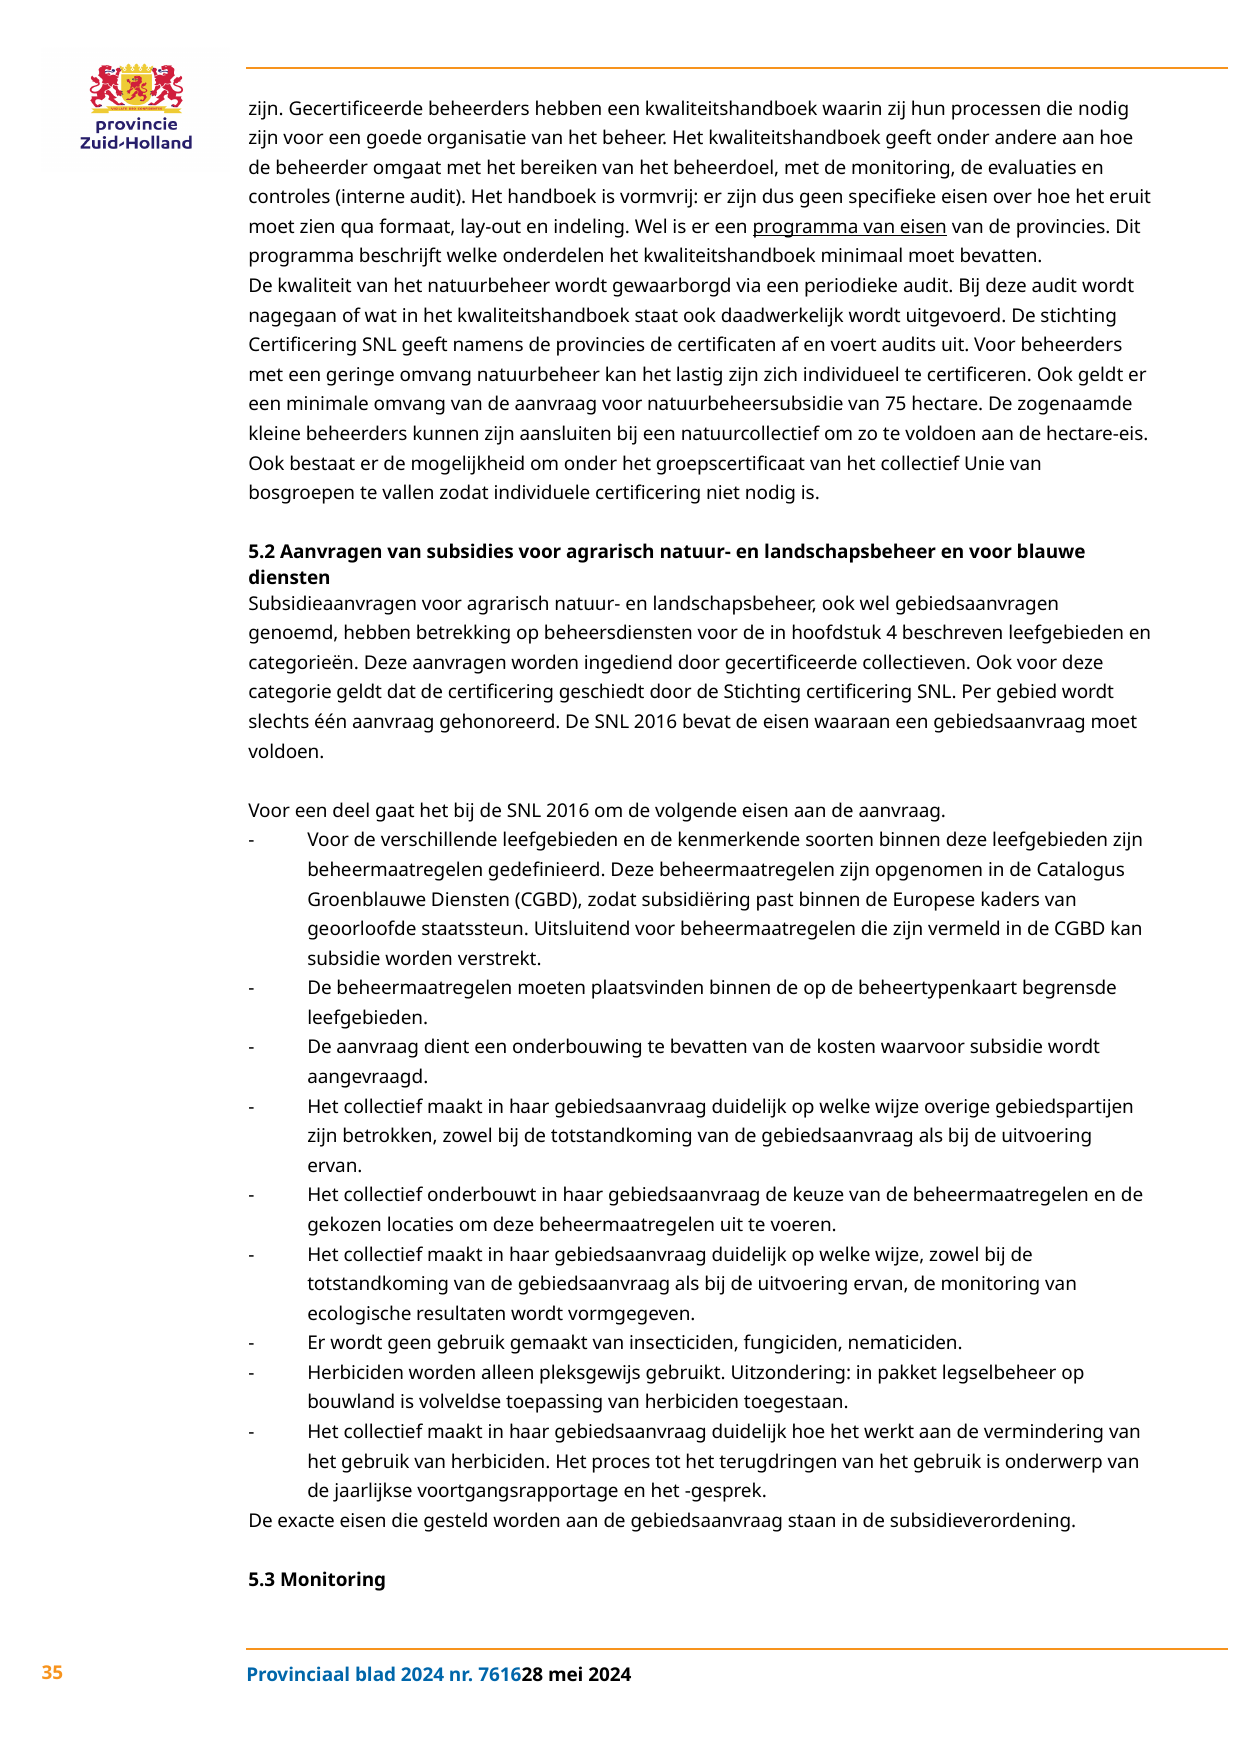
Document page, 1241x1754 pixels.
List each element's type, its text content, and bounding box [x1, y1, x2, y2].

list Het collectief maakt in haar gebiedsaanvraag duidelijk op welke wijze overige gebiedspartijen zijn betrokken, zowel bij de totstandkoming van de gebiedsaanvraag als bij de uitvoering ervan. [248, 1093, 1152, 1178]
list Het collectief maakt in haar gebiedsaanvraag duidelijk op welke wijze, zowel bij de totstandkoming van de gebiedsaanvraag als bij de uitvoering ervan, de monitoring van ecologische resultaten wordt vormgegeven. [248, 1241, 1152, 1326]
text De exacte eisen die gesteld worden aan de gebiedsaanvraag staan in de subsidieverordening. [248, 1507, 1152, 1533]
list Het collectief maakt in haar gebiedsaanvraag duidelijk hoe het werkt aan de vermindering van het gebruik van herbiciden. Het proces tot het terugdringen van het gebruik is onderwerp van de jaarlijkse voortgangsrapportage en het -gesprek. [248, 1418, 1152, 1503]
text zijn. Gecertificeerde beheerders hebben een kwaliteitshandboek waarin zij hun processen die nodig zijn voor een goede organisatie van het beheer. Het kwaliteitshandboek geeft onder andere aan hoe de beheerder omgaat met het bereiken van het beheerdoel, met de monitoring, de evaluaties en controles (interne audit). Het handboek is vormvrij: er zijn dus geen specifieke eisen over hoe het eruit moet zien qua formaat, lay-out en indeling. Wel is er een programma van eisen van de provincies. Dit programma beschrijft welke onderdelen het kwaliteitshandboek minimaal moet bevatten. [248, 95, 1152, 268]
text 5.3 Monitoring [248, 1566, 1152, 1592]
text Voor een deel gaat het bij de SNL 2016 om de volgende eisen aan de aanvraag. [248, 797, 1152, 823]
text 5.2 Aanvragen van subsidies voor agrarisch natuur- en landschapsbeheer en voor blauwe diensten [248, 538, 1152, 590]
list Voor de verschillende leefgebieden en de kenmerkende soorten binnen deze leefgebieden zijn beheermaatregelen gedefinieerd. Deze beheermaatregelen zijn opgenomen in de Catalogus Groenblauwe Diensten (CGBD), zodat subsidiëring past binnen de Europese kaders van geoorloofde staatssteun. Uitsluitend voor beheermaatregelen die zijn vermeld in de CGBD kan subsidie worden verstrekt. [248, 827, 1152, 971]
list Het collectief onderbouwt in haar gebiedsaanvraag de keuze van de beheermaatregelen en de gekozen locaties om deze beheermaatregelen uit te voeren. [248, 1182, 1152, 1237]
list De beheermaatregelen moeten plaatsvinden binnen de op de beheertypenkaart begrensde leefgebieden. [248, 974, 1152, 1030]
text De kwaliteit van het natuurbeheer wordt gewaarborgd via een periodieke audit. Bij deze audit wordt nagegaan of wat in het kwaliteitshandboek staat ook daadwerkelijk wordt uitgevoerd. De stichting Certificering SNL geeft namens de provincies de certificaten af en voert audits uit. Voor beheerders met een geringe omvang natuurbeheer kan het lastig zijn zich individueel te certificeren. Ook geldt er een minimale omvang van de aanvraag voor natuurbeheersubsidie van 75 hectare. De zogenaamde kleine beheerders kunnen zijn aansluiten bij een natuurcollectief om zo te voldoen aan de hectare-eis. Ook bestaat er de mogelijkheid om onder het groepscertificaat van het collectief Unie van bosgroepen te vallen zodat individuele certificering niet nodig is. [248, 272, 1152, 505]
text Subsidieaanvragen voor agrarisch natuur- en landschapsbeheer, ook wel gebiedsaanvragen genoemd, hebben betrekking op beheersdiensten voor de in hoofdstuk 4 beschreven leefgebieden en categorieën. Deze aanvragen worden ingediend door gecertificeerde collectieven. Ook voor deze categorie geldt dat de certificering geschiedt door de Stichting certificering SNL. Per gebied wordt slechts één aanvraag gehonoreerd. De SNL 2016 bevat de eisen waaraan een gebiedsaanvraag moet voldoen. [248, 590, 1152, 764]
list Er wordt geen gebruik gemaakt van insecticiden, fungiciden, nematiciden. [248, 1329, 1152, 1355]
picture [41, 47, 231, 172]
list Herbiciden worden alleen pleksgewijs gebruikt. Uitzondering: in pakket legselbeheer op bouwland is volveldse toepassing van herbiciden toegestaan. [248, 1359, 1152, 1414]
list De aanvraag dient een onderbouwing te bevatten van de kosten waarvoor subsidie wordt aangevraagd. [248, 1034, 1152, 1089]
